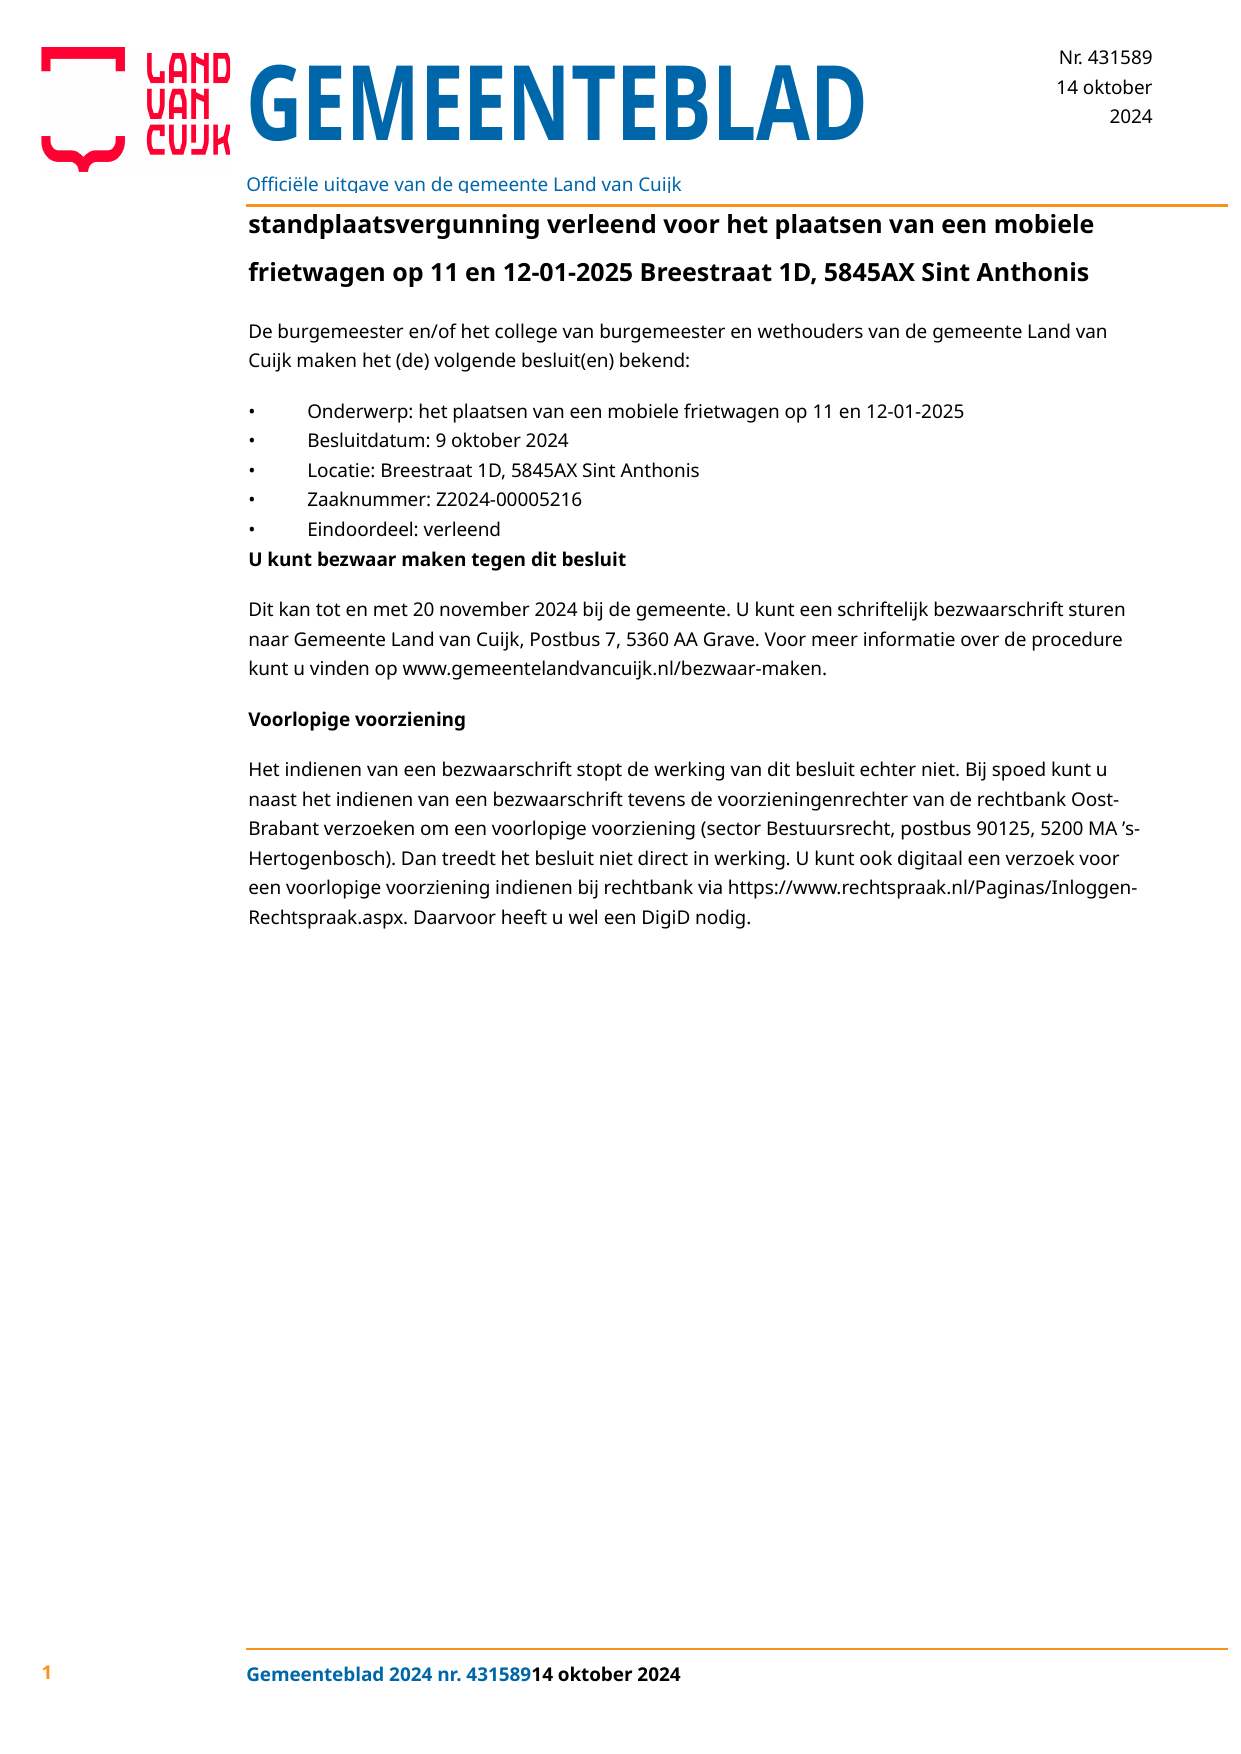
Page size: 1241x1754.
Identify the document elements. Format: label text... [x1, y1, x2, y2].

list Besluitdatum: 9 oktober 2024 [248, 427, 1152, 453]
text Dit kan tot en met 20 november 2024 bij de gemeente. U kunt een schriftelijk bezwaarschrift sturen naar Gemeente Land van Cuijk, Postbus 7, 5360 AA Grave. Voor meer informatie over de procedure kunt u vinden op www.gemeentelandvancuijk.nl/bezwaar-maken. [248, 596, 1152, 681]
list Eindoordeel: verleend [248, 516, 1152, 542]
list Zaaknummer: Z2024-00005216 [248, 487, 1152, 512]
list Onderwerp: het plaatsen van een mobiele frietwagen op 11 en 12-01-2025 [248, 398, 1152, 424]
text Het indienen van een bezwaarschrift stopt de werking van dit besluit echter niet. Bij spoed kunt u naast het indienen van een bezwaarschrift tevens de voorzieningenrechter van de rechtbank Oost-Brabant verzoeken om een voorlopige voorziening (sector Bestuursrecht, postbus 90125, 5200 MA ’s-Hertogenbosch). Dan treedt het besluit niet direct in werking. U kunt ook digitaal een verzoek voor een voorlopige voorziening indienen bij rechtbank via https://www.rechtspraak.nl/Paginas/Inloggen-Rechtspraak.aspx. Daarvoor heeft u wel een DigiD nodig. [248, 756, 1152, 930]
picture [41, 47, 231, 172]
text standplaatsvergunning verleend voor het plaatsen van een mobiele frietwagen op 11 en 12-01-2025 Breestraat 1D, 5845AX Sint Anthonis [248, 207, 1152, 288]
list Locatie: Breestraat 1D, 5845AX Sint Anthonis [248, 457, 1152, 483]
text De burgemeester en/of het college van burgemeester en wethouders van de gemeente Land van Cuijk maken het (de) volgende besluit(en) bekend: [248, 318, 1152, 373]
text U kunt bezwaar maken tegen dit besluit [248, 546, 1152, 572]
text Voorlopige voorziening [248, 706, 1152, 732]
